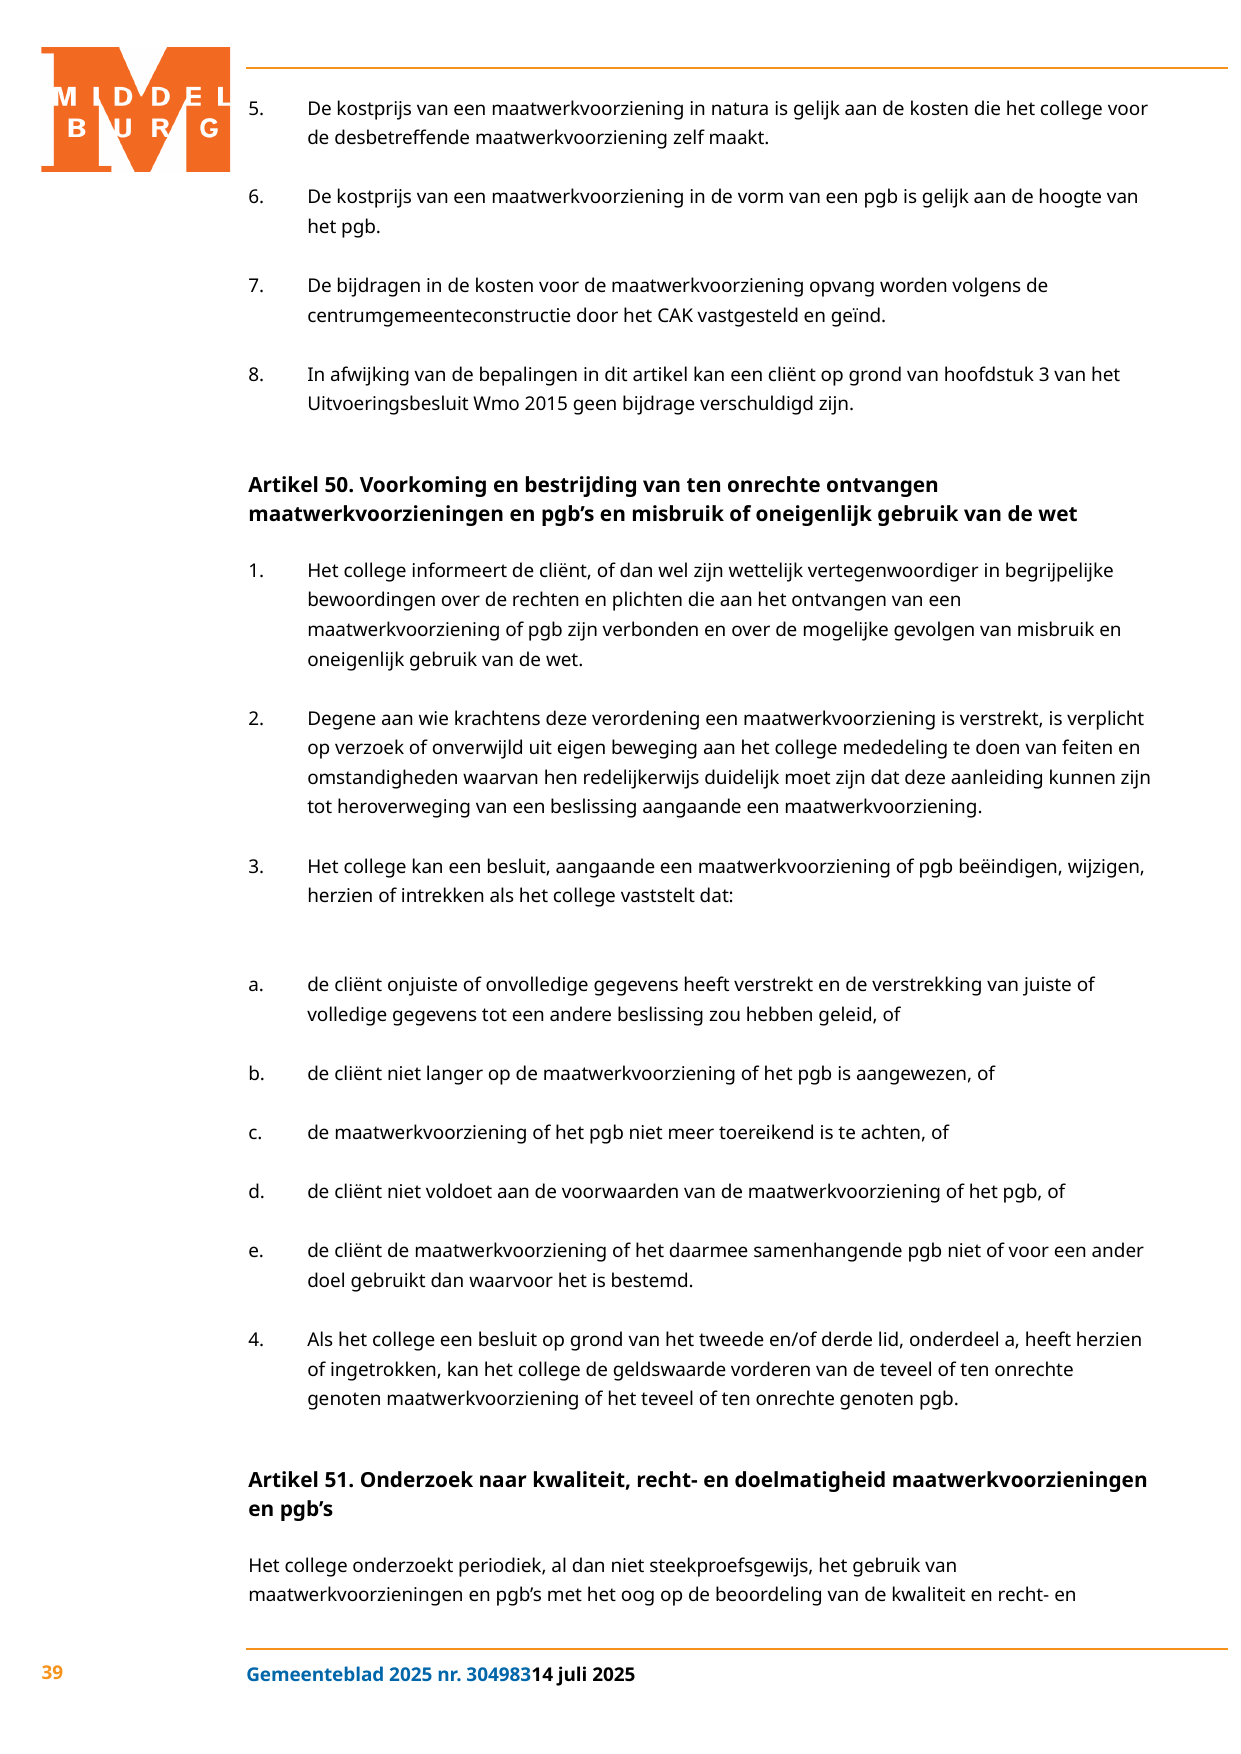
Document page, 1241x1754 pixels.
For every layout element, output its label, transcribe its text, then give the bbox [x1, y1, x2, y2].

list de cliënt niet voldoet aan de voorwaarden van de maatwerkvoorziening of het pgb, of [248, 1178, 1152, 1204]
list De kostprijs van een maatwerkvoorziening in natura is gelijk aan de kosten die het college voor de desbetreffende maatwerkvoorziening zelf maakt. [248, 95, 1152, 150]
text Artikel 50. Voorkoming en bestrijding van ten onrechte ontvangen maatwerkvoorzieningen en pgb’s en misbruik of oneigenlijk gebruik van de wet [248, 471, 1152, 527]
list de maatwerkvoorziening of het pgb niet meer toereikend is te achten, of [248, 1119, 1152, 1145]
text Artikel 51. Onderzoek naar kwaliteit, recht- en doelmatigheid maatwerkvoorzieningen en pgb’s [248, 1465, 1152, 1522]
text Het college onderzoekt periodiek, al dan niet steekproefsgewijs, het gebruik van maatwerkvoorzieningen en pgb’s met het oog op de beoordeling van de kwaliteit en recht- en [248, 1552, 1152, 1607]
list de cliënt onjuiste of onvolledige gegevens heeft verstrekt en de verstrekking van juiste of volledige gegevens tot een andere beslissing zou hebben geleid, of [248, 971, 1152, 1027]
list de cliënt niet langer op de maatwerkvoorziening of het pgb is aangewezen, of [248, 1060, 1152, 1086]
list de cliënt de maatwerkvoorziening of het daarmee samenhangende pgb niet of voor een ander doel gebruikt dan waarvoor het is bestemd. [248, 1237, 1152, 1293]
list De bijdragen in de kosten voor de maatwerkvoorziening opvang worden volgens de centrumgemeenteconstructie door het CAK vastgesteld en geïnd. [248, 272, 1152, 328]
picture [41, 47, 231, 172]
list Als het college een besluit op grond van het tweede en/of derde lid, onderdeel a, heeft herzien of ingetrokken, kan het college de geldswaarde vorderen van de teveel of ten onrechte genoten maatwerkvoorziening of het teveel of ten onrechte genoten pgb. [248, 1326, 1152, 1411]
list Degene aan wie krachtens deze verordening een maatwerkvoorziening is verstrekt, is verplicht op verzoek of onverwijld uit eigen beweging aan het college mededeling te doen van feiten en omstandigheden waarvan hen redelijkerwijs duidelijk moet zijn dat deze aanleiding kunnen zijn tot heroverweging van een beslissing aangaande een maatwerkvoorziening. [248, 705, 1152, 819]
list Het college informeert de cliënt, of dan wel zijn wettelijk vertegenwoordiger in begrijpelijke bewoordingen over de rechten en plichten die aan het ontvangen van een maatwerkvoorziening of pgb zijn verbonden en over de mogelijke gevolgen van misbruik en oneigenlijk gebruik van de wet. [248, 557, 1152, 672]
list In afwijking van de bepalingen in dit artikel kan een cliënt op grond van hoofdstuk 3 van het Uitvoeringsbesluit Wmo 2015 geen bijdrage verschuldigd zijn. [248, 361, 1152, 416]
list De kostprijs van een maatwerkvoorziening in de vorm van een pgb is gelijk aan de hoogte van het pgb. [248, 183, 1152, 239]
list Het college kan een besluit, aangaande een maatwerkvoorziening of pgb beëindigen, wijzigen, herzien of intrekken als het college vaststelt dat: [248, 853, 1152, 908]
